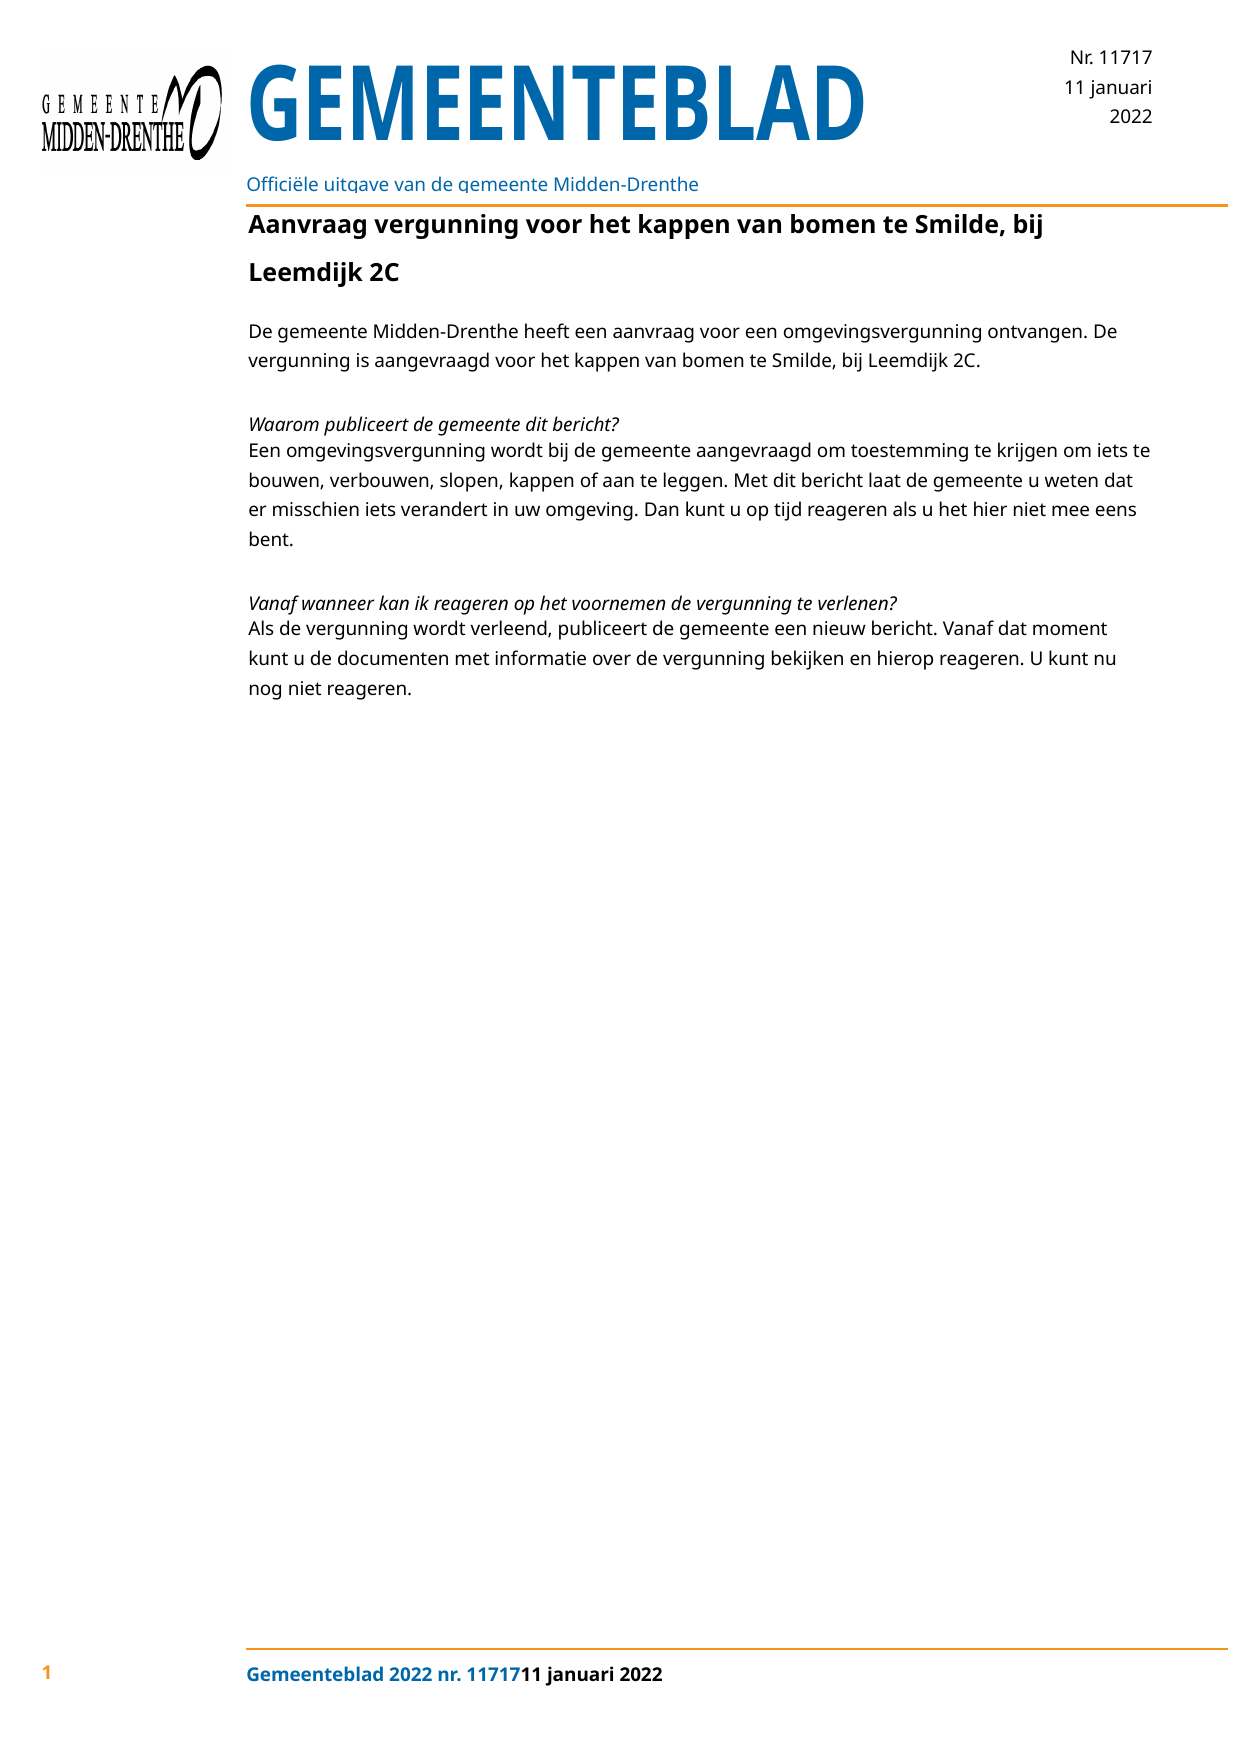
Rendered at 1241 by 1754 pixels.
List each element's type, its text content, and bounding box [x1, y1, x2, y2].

text De gemeente Midden-Drenthe heeft een aanvraag voor een omgevingsvergunning ontvangen. De vergunning is aangevraagd voor het kappen van bomen te Smilde, bij Leemdijk 2C. [248, 318, 1152, 373]
text Een omgevingsvergunning wordt bij de gemeente aangevraagd om toestemming te krijgen om iets te bouwen, verbouwen, slopen, kappen of aan te leggen. Met dit bericht laat de gemeente u weten dat er misschien iets verandert in uw omgeving. Dan kunt u op tijd reageren als u het hier niet mee eens bent. [248, 437, 1152, 552]
text Vanaf wanneer kan ik reageren op het voornemen de vergunning te verlenen? [248, 590, 1152, 616]
text Waarom publiceert de gemeente dit bericht? [248, 411, 1152, 437]
text Aanvraag vergunning voor het kappen van bomen te Smilde, bij Leemdijk 2C [248, 207, 1152, 288]
picture [41, 47, 231, 172]
text Als de vergunning wordt verleend, publiceert de gemeente een nieuw bericht. Vanaf dat moment kunt u de documenten met informatie over de vergunning bekijken en hierop reageren. U kunt nu nog niet reageren. [248, 616, 1152, 701]
